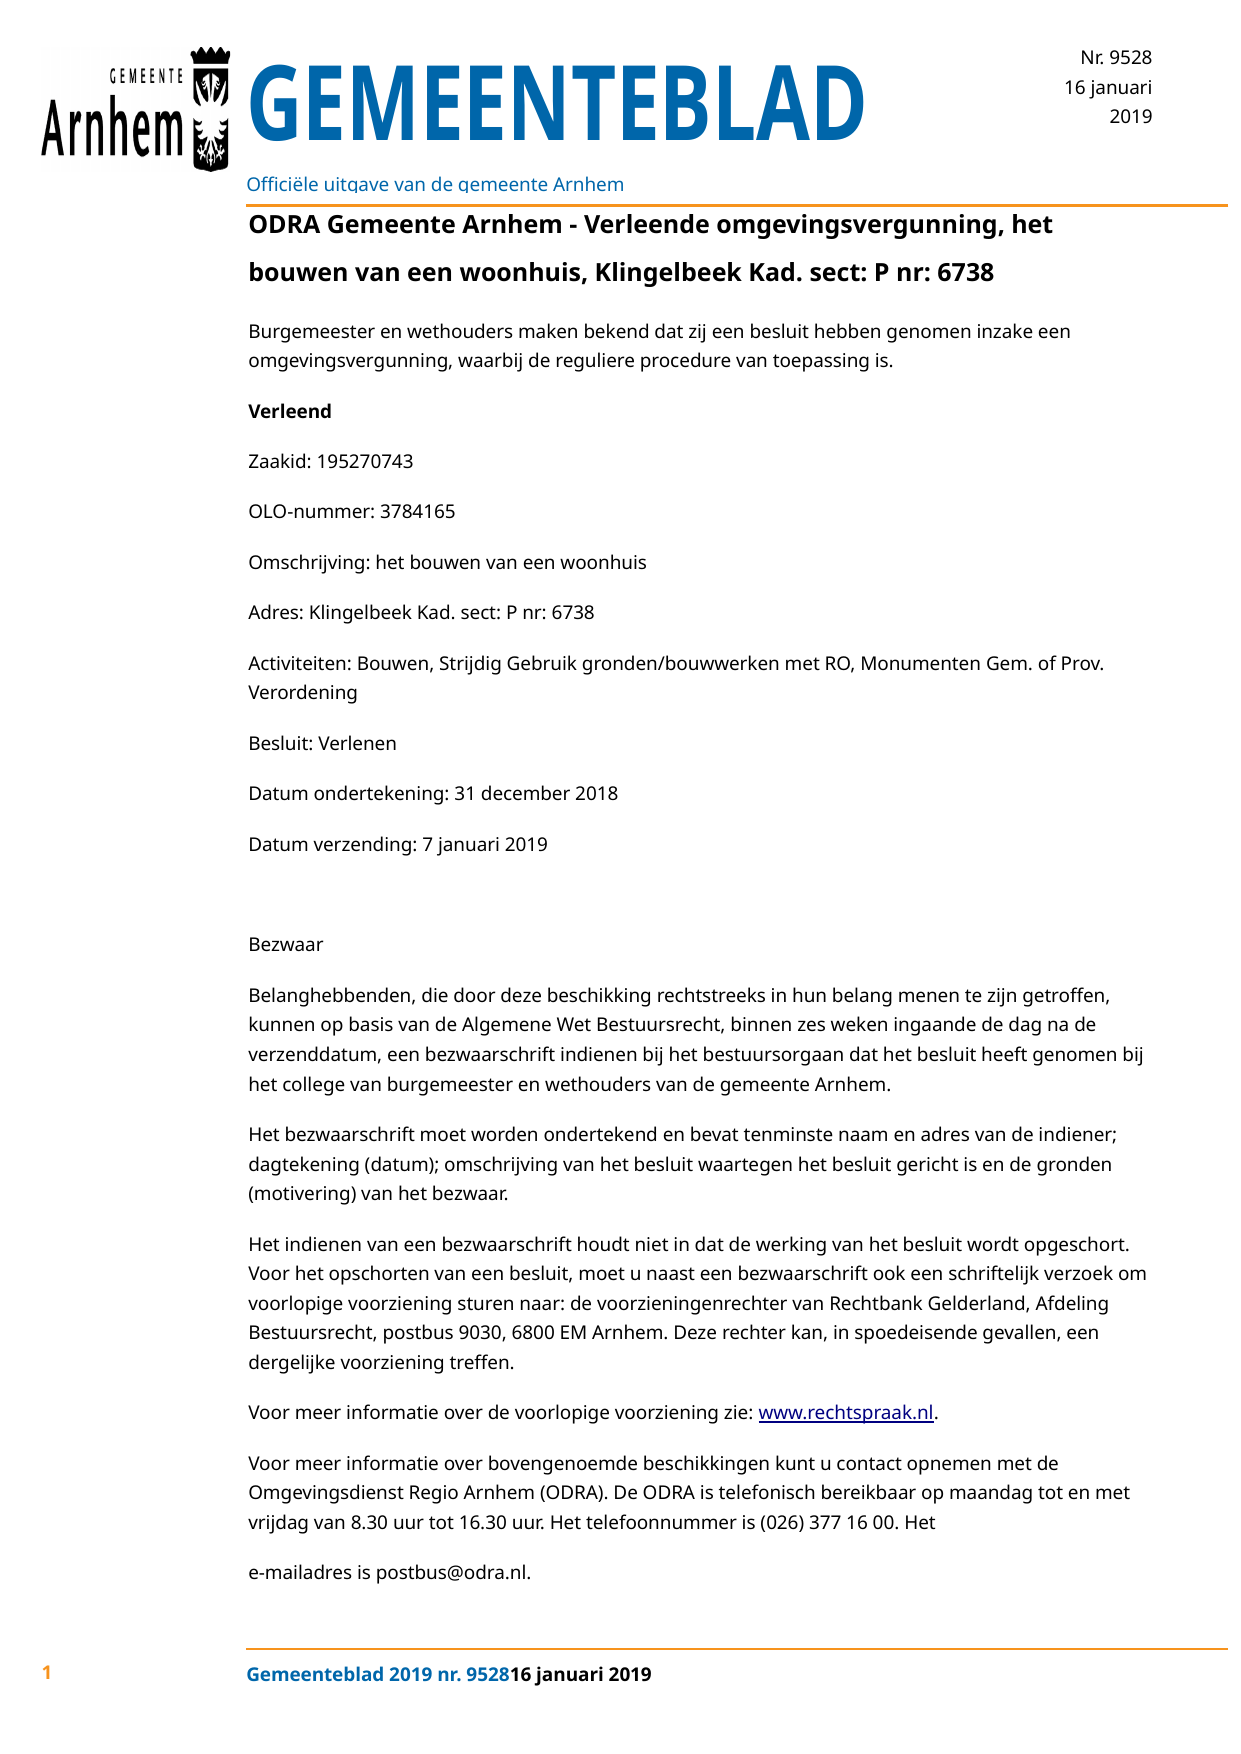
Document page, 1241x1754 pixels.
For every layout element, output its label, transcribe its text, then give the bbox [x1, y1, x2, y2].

text Belanghebbenden, die door deze beschikking rechtstreeks in hun belang menen te zijn getroffen, kunnen op basis van de Algemene Wet Bestuursrecht, binnen zes weken ingaande de dag na de verzenddatum, een bezwaarschrift indienen bij het bestuursorgaan dat het besluit heeft genomen bij het college van burgemeester en wethouders van de gemeente Arnhem. [248, 982, 1152, 1097]
text Activiteiten: Bouwen, Strijdig Gebruik gronden/bouwwerken met RO, Monumenten Gem. of Prov. Verordening [248, 650, 1152, 705]
text Besluit: Verlenen [248, 730, 1152, 756]
text Voor meer informatie over bovengenoemde beschikkingen kunt u contact opnemen met de Omgevingsdienst Regio Arnhem (ODRA). De ODRA is telefonisch bereikbaar op maandag tot en met vrijdag van 8.30 uur tot 16.30 uur. Het telefoonnummer is (026) 377 16 00. Het [248, 1450, 1152, 1535]
text Het indienen van een bezwaarschrift houdt niet in dat de werking van het besluit wordt opgeschort. Voor het opschorten van een besluit, moet u naast een bezwaarschrift ook een schriftelijk verzoek om voorlopige voorziening sturen naar: de voorzieningenrechter van Rechtbank Gelderland, Afdeling Bestuursrecht, postbus 9030, 6800 EM Arnhem. Deze rechter kan, in spoedeisende gevallen, een dergelijke voorziening treffen. [248, 1231, 1152, 1375]
text Zaakid: 195270743 [248, 448, 1152, 474]
text ODRA Gemeente Arnhem - Verleende omgevingsvergunning, het bouwen van een woonhuis, Klingelbeek Kad. sect: P nr: 6738 [248, 207, 1152, 288]
text Voor meer informatie over de voorlopige voorziening zie: www.rechtspraak.nl. [248, 1399, 1152, 1425]
text e-mailadres is postbus@odra.nl. [248, 1559, 1152, 1585]
text Bezwaar [248, 932, 1152, 957]
text Omschrijving: het bouwen van een woonhuis [248, 549, 1152, 575]
text Burgemeester en wethouders maken bekend dat zij een besluit hebben genomen inzake een omgevingsvergunning, waarbij de reguliere procedure van toepassing is. [248, 318, 1152, 373]
text Verleend [248, 398, 1152, 424]
text Het bezwaarschrift moet worden ondertekend en bevat tenminste naam en adres van de indiener; dagtekening (datum); omschrijving van het besluit waartegen het besluit gericht is en de gronden (motivering) van het bezwaar. [248, 1121, 1152, 1206]
picture [41, 47, 231, 172]
text Datum ondertekening: 31 december 2018 [248, 780, 1152, 806]
text Datum verzending: 7 januari 2019 [248, 831, 1152, 857]
text Adres: Klingelbeek Kad. sect: P nr: 6738 [248, 599, 1152, 625]
text OLO-nummer: 3784165 [248, 499, 1152, 524]
